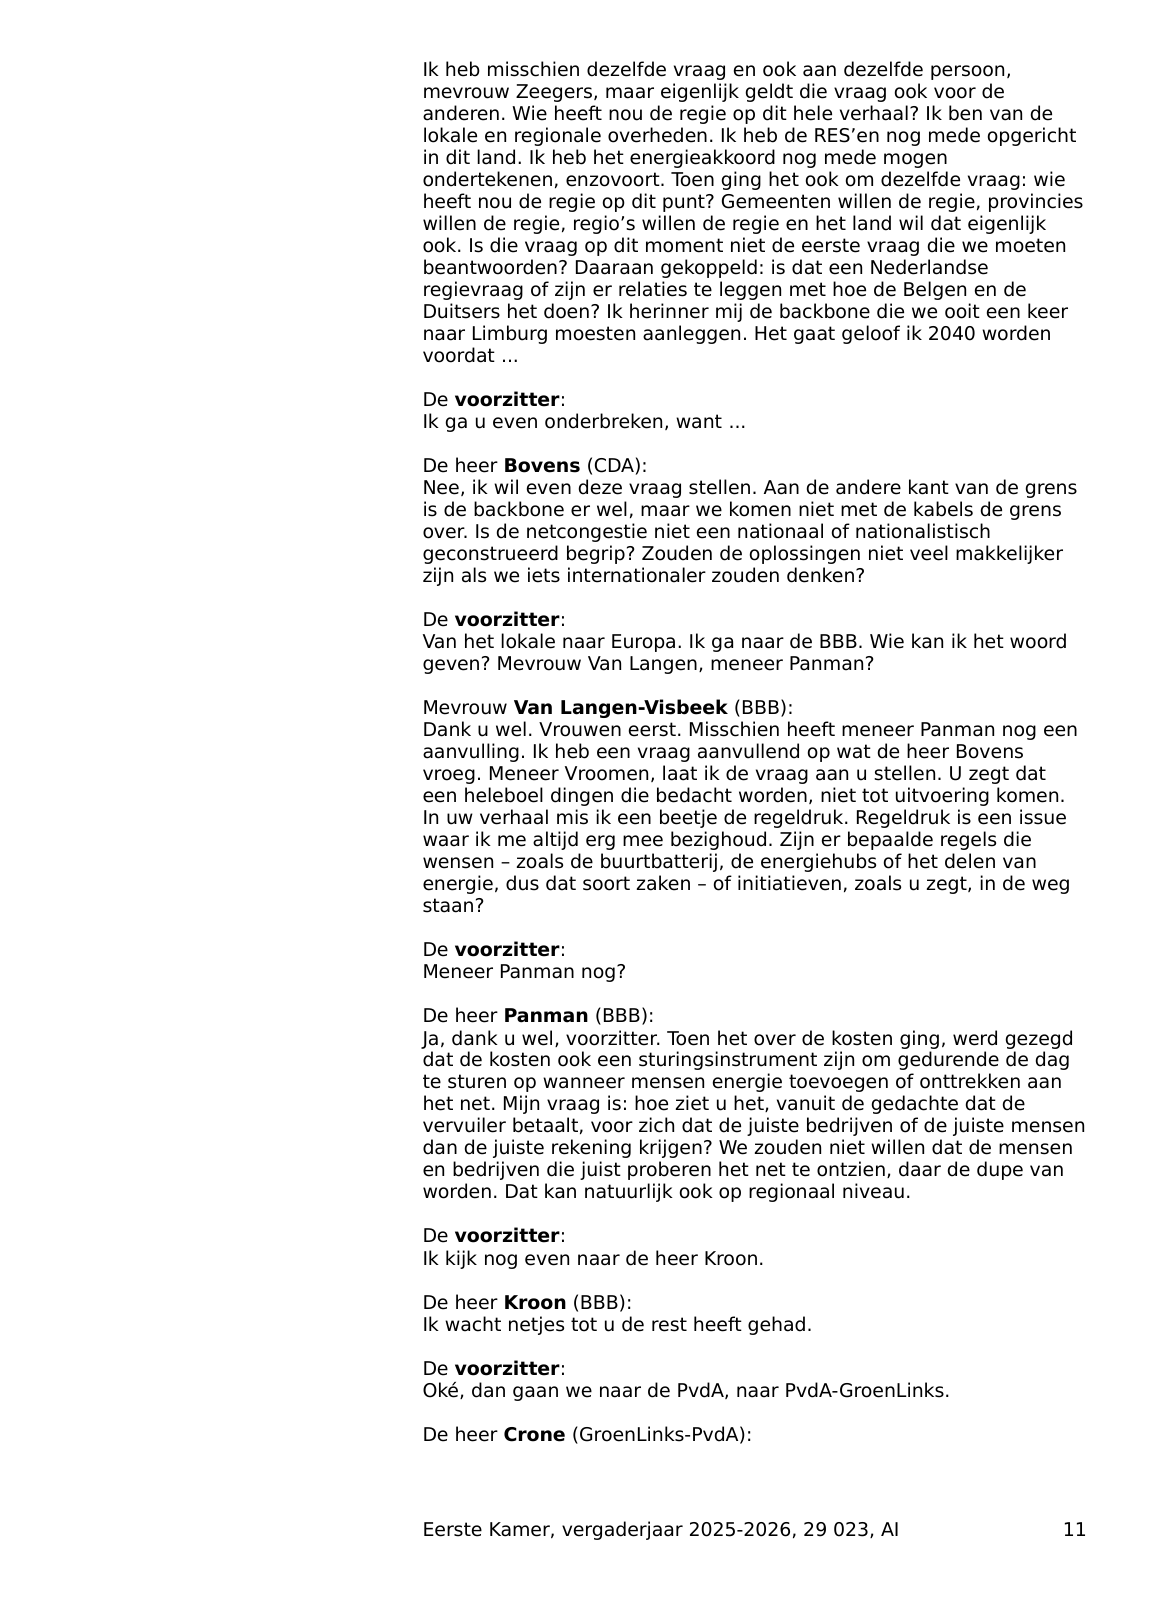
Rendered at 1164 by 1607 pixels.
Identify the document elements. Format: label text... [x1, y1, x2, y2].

text Dank u wel. Vrouwen eerst. Misschien heeft meneer Panman nog een aanvulling. Ik heb een vraag aanvullend op wat de heer Bovens vroeg. Meneer Vroomen, laat ik de vraag aan u stellen. U zegt dat een heleboel dingen die bedacht worden, niet tot uitvoering komen. In uw verhaal mis ik een beetje de regeldruk. Regeldruk is een issue waar ik me altijd erg mee bezighoud. Zijn er bepaalde regels die wensen – zoals de buurtbatterij, de energiehubs of het delen van energie, dus dat soort zaken – of initiatieven, zoals u zegt, in de weg staan? [422, 719, 1087, 917]
text Mevrouw Van Langen-Visbeek (BBB): [422, 697, 1087, 719]
text De heer Crone (GroenLinks-PvdA): [422, 1424, 1087, 1446]
text De voorzitter: [422, 389, 1087, 411]
text De heer Panman (BBB): [422, 1005, 1087, 1027]
text De heer Kroon (BBB): [422, 1292, 1087, 1313]
text De voorzitter: [422, 1358, 1087, 1380]
text Ik kijk nog even naar de heer Kroon. [422, 1247, 1087, 1269]
text De voorzitter: [422, 1225, 1087, 1247]
text Oké, dan gaan we naar de PvdA, naar PvdA-GroenLinks. [422, 1380, 1087, 1402]
text Nee, ik wil even deze vraag stellen. Aan de andere kant van de grens is de backbone er wel, maar we komen niet met de kabels de grens over. Is de netcongestie niet een nationaal of nationalistisch geconstrueerd begrip? Zouden de oplossingen niet veel makkelijker zijn als we iets internationaler zouden denken? [422, 477, 1087, 587]
text Ja, dank u wel, voorzitter. Toen het over de kosten ging, werd gezegd dat de kosten ook een sturingsinstrument zijn om gedurende de dag te sturen op wanneer mensen energie toevoegen of onttrekken aan het net. Mijn vraag is: hoe ziet u het, vanuit de gedachte dat de vervuiler betaalt, voor zich dat de juiste bedrijven of de juiste mensen dan de juiste rekening krijgen? We zouden niet willen dat de mensen en bedrijven die juist proberen het net te ontzien, daar de dupe van worden. Dat kan natuurlijk ook op regionaal niveau. [422, 1027, 1087, 1203]
text Ik heb misschien dezelfde vraag en ook aan dezelfde persoon, mevrouw Zeegers, maar eigenlijk geldt die vraag ook voor de anderen. Wie heeft nou de regie op dit hele verhaal? Ik ben van de lokale en regionale overheden. Ik heb de RES’en nog mede opgericht in dit land. Ik heb het energieakkoord nog mede mogen ondertekenen, enzovoort. Toen ging het ook om dezelfde vraag: wie heeft nou de regie op dit punt? Gemeenten willen de regie, provincies willen de regie, regio’s willen de regie en het land wil dat eigenlijk ook. Is die vraag op dit moment niet de eerste vraag die we moeten beantwoorden? Daaraan gekoppeld: is dat een Nederlandse regievraag of zijn er relaties te leggen met hoe de Belgen en de Duitsers het doen? Ik herinner mij de backbone die we ooit een keer naar Limburg moesten aanleggen. Het gaat geloof ik 2040 worden voordat ... [422, 59, 1087, 367]
text Ik wacht netjes tot u de rest heeft gehad. [422, 1313, 1087, 1336]
text Van het lokale naar Europa. Ik ga naar de BBB. Wie kan ik het woord geven? Mevrouw Van Langen, meneer Panman? [422, 631, 1087, 675]
text De voorzitter: [422, 939, 1087, 961]
text De heer Bovens (CDA): [422, 455, 1087, 477]
text De voorzitter: [422, 609, 1087, 631]
text Ik ga u even onderbreken, want ... [422, 411, 1087, 433]
text Meneer Panman nog? [422, 961, 1087, 983]
